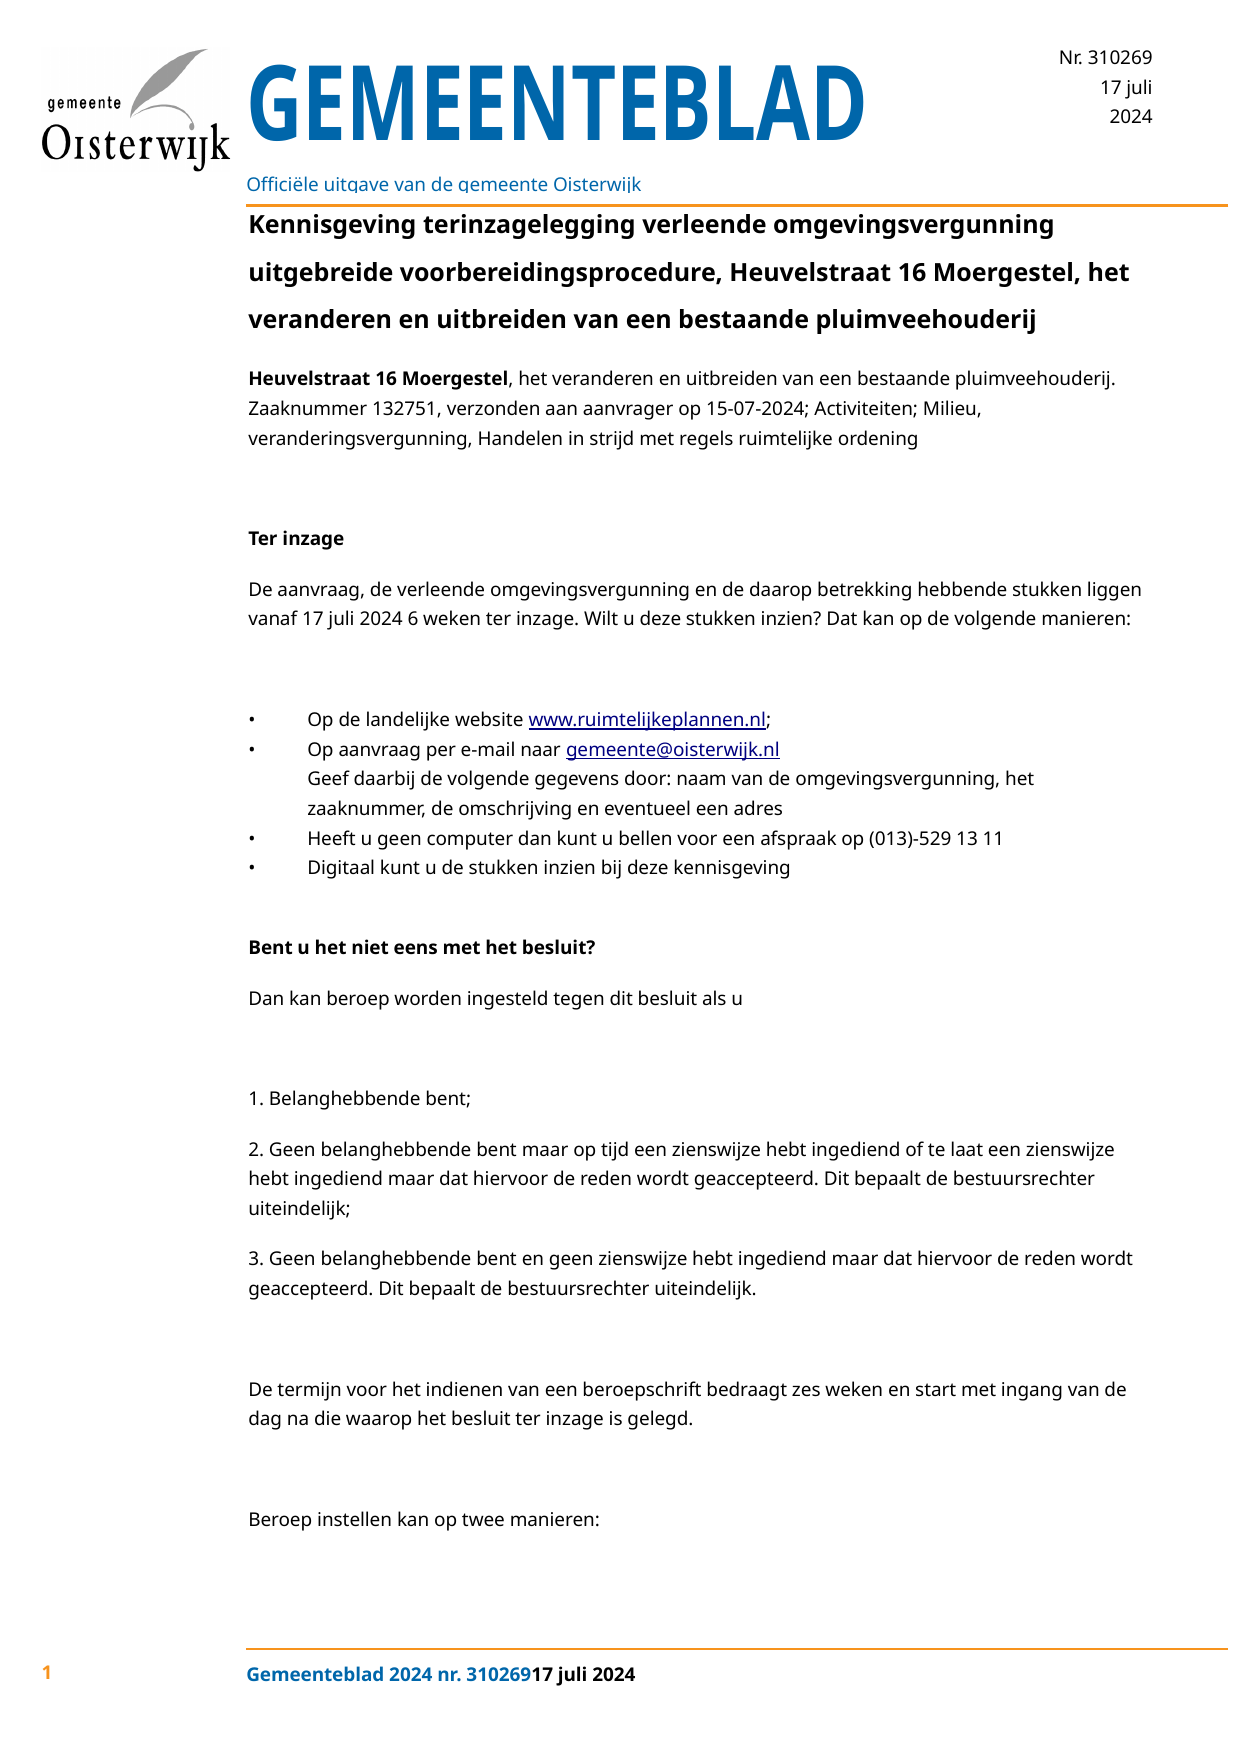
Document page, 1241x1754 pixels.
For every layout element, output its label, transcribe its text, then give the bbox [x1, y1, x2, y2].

text Bent u het niet eens met het besluit? [248, 934, 1152, 960]
text Beroep instellen kan op twee manieren: [248, 1506, 1152, 1532]
text De termijn voor het indienen van een beroepschrift bedraagt zes weken en start met ingang van de dag na die waarop het besluit ter inzage is gelegd. [248, 1376, 1152, 1431]
picture [41, 47, 231, 172]
text 2. Geen belanghebbende bent maar op tijd een zienswijze hebt ingediend of te laat een zienswijze hebt ingediend maar dat hiervoor de reden wordt geaccepteerd. Dit bepaalt de bestuursrechter uiteindelijk; [248, 1136, 1152, 1221]
text 3. Geen belanghebbende bent en geen zienswijze hebt ingediend maar dat hiervoor de reden wordt geaccepteerd. Dit bepaalt de bestuursrechter uiteindelijk. [248, 1246, 1152, 1301]
list Op de landelijke website www.ruimtelijkeplannen.nl; [248, 706, 1152, 732]
list Op aanvraag per e-mail naar gemeente@oisterwijk.nl [248, 736, 1152, 762]
text Dan kan beroep worden ingesteld tegen dit besluit als u [248, 985, 1152, 1010]
text Ter inzage [248, 526, 1152, 551]
text 1. Belanghebbende bent; [248, 1086, 1152, 1111]
text Heuvelstraat 16 Moergestel, het veranderen en uitbreiden van een bestaande pluimveehouderij. Zaaknummer 132751, verzonden aan aanvrager op 15-07-2024; Activiteiten; Milieu, veranderingsvergunning, Handelen in strijd met regels ruimtelijke ordening [248, 366, 1152, 450]
text De aanvraag, de verleende omgevingsvergunning en de daarop betrekking hebbende stukken liggen vanaf 17 juli 2024 6 weken ter inzage. Wilt u deze stukken inzien? Dat kan op de volgende manieren: [248, 576, 1152, 631]
list Geef daarbij de volgende gegevens door: naam van de omgevingsvergunning, het zaaknummer, de omschrijving en eventueel een adres [248, 766, 1152, 821]
list Digitaal kunt u de stukken inzien bij deze kennisgeving [248, 854, 1152, 880]
text Kennisgeving terinzagelegging verleende omgevingsvergunning uitgebreide voorbereidingsprocedure, Heuvelstraat 16 Moergestel, het veranderen en uitbreiden van een bestaande pluimveehouderij [248, 207, 1152, 336]
list Heeft u geen computer dan kunt u bellen voor een afspraak op (013)-529 13 11 [248, 825, 1152, 850]
